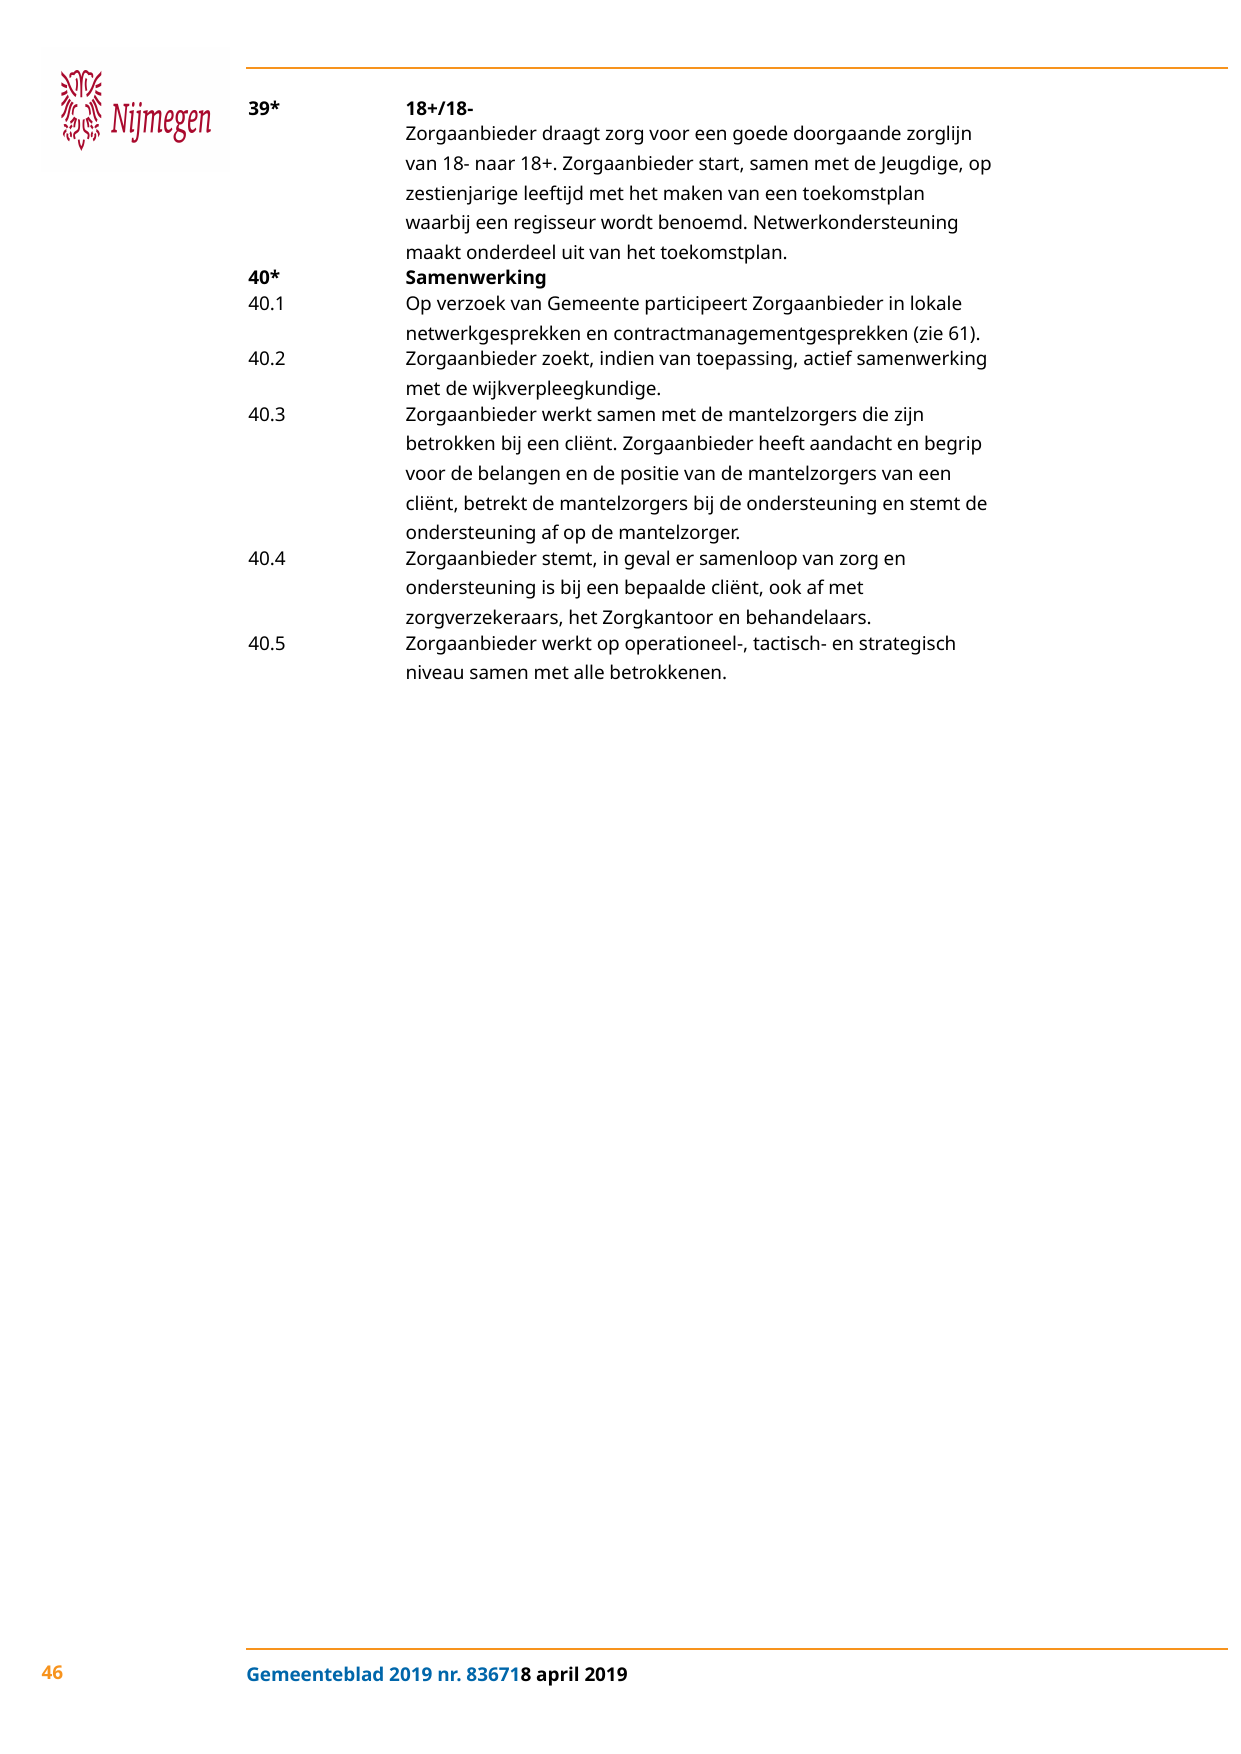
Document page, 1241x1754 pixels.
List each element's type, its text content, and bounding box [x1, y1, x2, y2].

table_cell 40.1 [248, 290, 405, 346]
table_cell 40.3 [248, 401, 405, 545]
table_cell 40* [248, 265, 405, 290]
table_cell Zorgaanbieder werkt samen met de mantelzorgers die zijn betrokken bij een cliënt. Zorgaanbieder heeft aandacht en begrip voor de belangen en de positie van de mantelzorgers van een cliënt, betrekt de mantelzorgers bij de ondersteuning en stemt de ondersteuning af op de mantelzorger. [405, 401, 994, 545]
table_cell Zorgaanbieder zoekt, indien van toepassing, actief samenwerking met de wijkverpleegkundige. [405, 346, 994, 401]
table_cell 40.4 [248, 545, 405, 630]
picture [41, 47, 231, 172]
table_cell 18+/18- [405, 95, 994, 121]
table_cell [248, 121, 405, 264]
table_cell Zorgaanbieder stemt, in geval er samenloop van zorg en ondersteuning is bij een bepaalde cliënt, ook af met zorgverzekeraars, het Zorgkantoor en behandelaars. [405, 545, 994, 630]
table_cell Zorgaanbieder draagt zorg voor een goede doorgaande zorglijn van 18- naar 18+. Zorgaanbieder start, samen met de Jeugdige, op zestienjarige leeftijd met het maken van een toekomstplan waarbij een regisseur wordt benoemd. Netwerkondersteuning maakt onderdeel uit van het toekomstplan. [405, 121, 994, 264]
table_cell 39* [248, 95, 405, 121]
table_cell 40.2 [248, 346, 405, 401]
table_cell 40.5 [248, 630, 405, 685]
table_cell Zorgaanbieder werkt op operationeel-, tactisch- en strategisch niveau samen met alle betrokkenen. [405, 630, 994, 685]
table_cell Op verzoek van Gemeente participeert Zorgaanbieder in lokale netwerkgesprekken en contractmanagementgesprekken (zie 61). [405, 290, 994, 346]
table_cell Samenwerking [405, 265, 994, 290]
